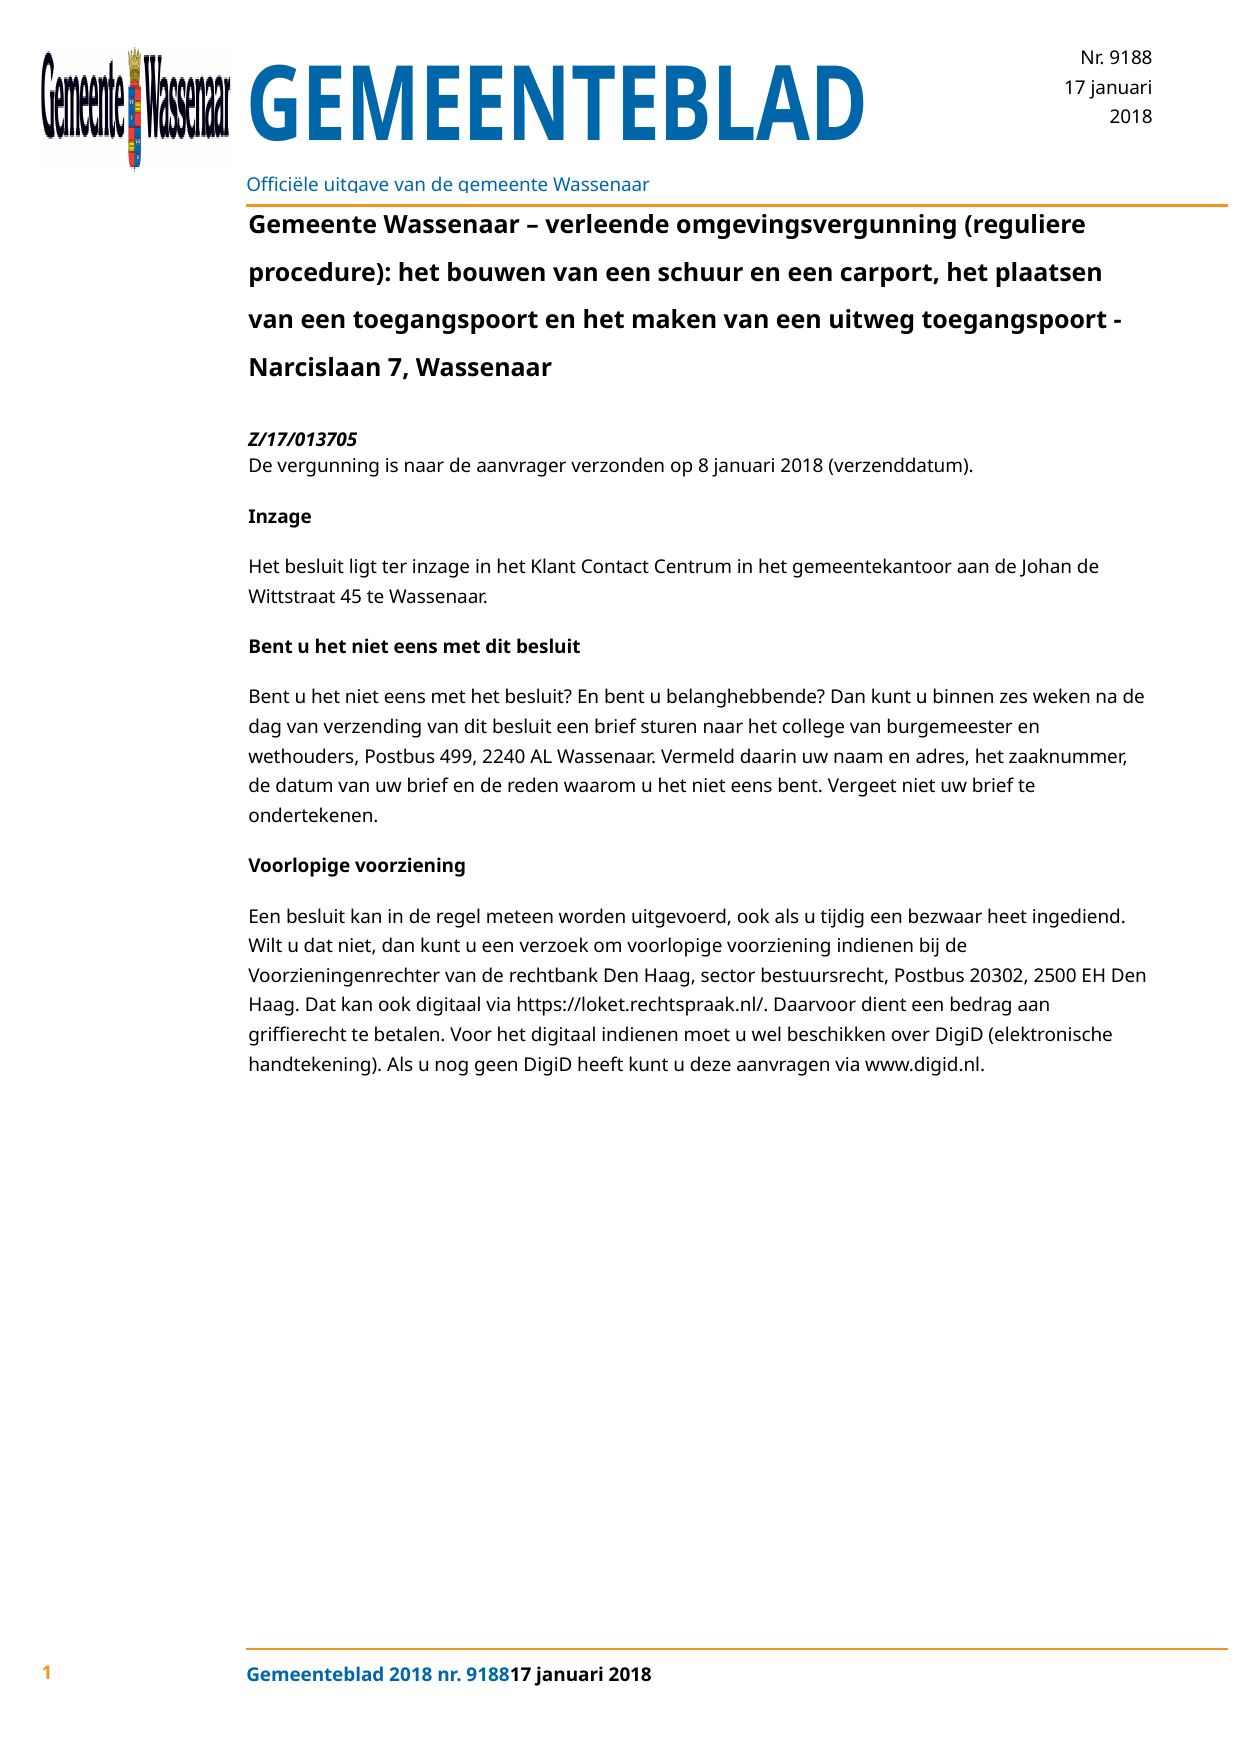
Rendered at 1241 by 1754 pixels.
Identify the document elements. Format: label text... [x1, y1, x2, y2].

text Inzage [248, 503, 1152, 528]
text Bent u het niet eens met het besluit? En bent u belanghebbende? Dan kunt u binnen zes weken na de dag van verzending van dit besluit een brief sturen naar het college van burgemeester en wethouders, Postbus 499, 2240 AL Wassenaar. Vermeld daarin uw naam en adres, het zaaknummer, de datum van uw brief en de reden waarom u het niet eens bent. Vergeet niet uw brief te ondertekenen. [248, 684, 1152, 828]
text Een besluit kan in de regel meteen worden uitgevoerd, ook als u tijdig een bezwaar heet ingediend. Wilt u dat niet, dan kunt u een verzoek om voorlopige voorziening indienen bij de Voorzieningenrechter van de rechtbank Den Haag, sector bestuursrecht, Postbus 20302, 2500 EH Den Haag. Dat kan ook digitaal via https://loket.rechtspraak.nl/. Daarvoor dient een bedrag aan griffierecht te betalen. Voor het digitaal indienen moet u wel beschikken over DigiD (elektronische handtekening). Als u nog geen DigiD heeft kunt u deze aanvragen via www.digid.nl. [248, 903, 1152, 1076]
text Het besluit ligt ter inzage in het Klant Contact Centrum in het gemeentekantoor aan de Johan de Wittstraat 45 te Wassenaar. [248, 553, 1152, 608]
text Voorlopige voorziening [248, 852, 1152, 878]
text Bent u het niet eens met dit besluit [248, 633, 1152, 659]
text Gemeente Wassenaar – verleende omgevingsvergunning (reguliere procedure): het bouwen van een schuur en een carport, het plaatsen van een toegangspoort en het maken van een uitweg toegangspoort - Narcislaan 7, Wassenaar [248, 207, 1152, 384]
text De vergunning is naar de aanvrager verzonden op 8 januari 2018 (verzenddatum). [248, 452, 1152, 478]
text Z/17/013705 [248, 427, 1152, 452]
picture [41, 47, 231, 172]
